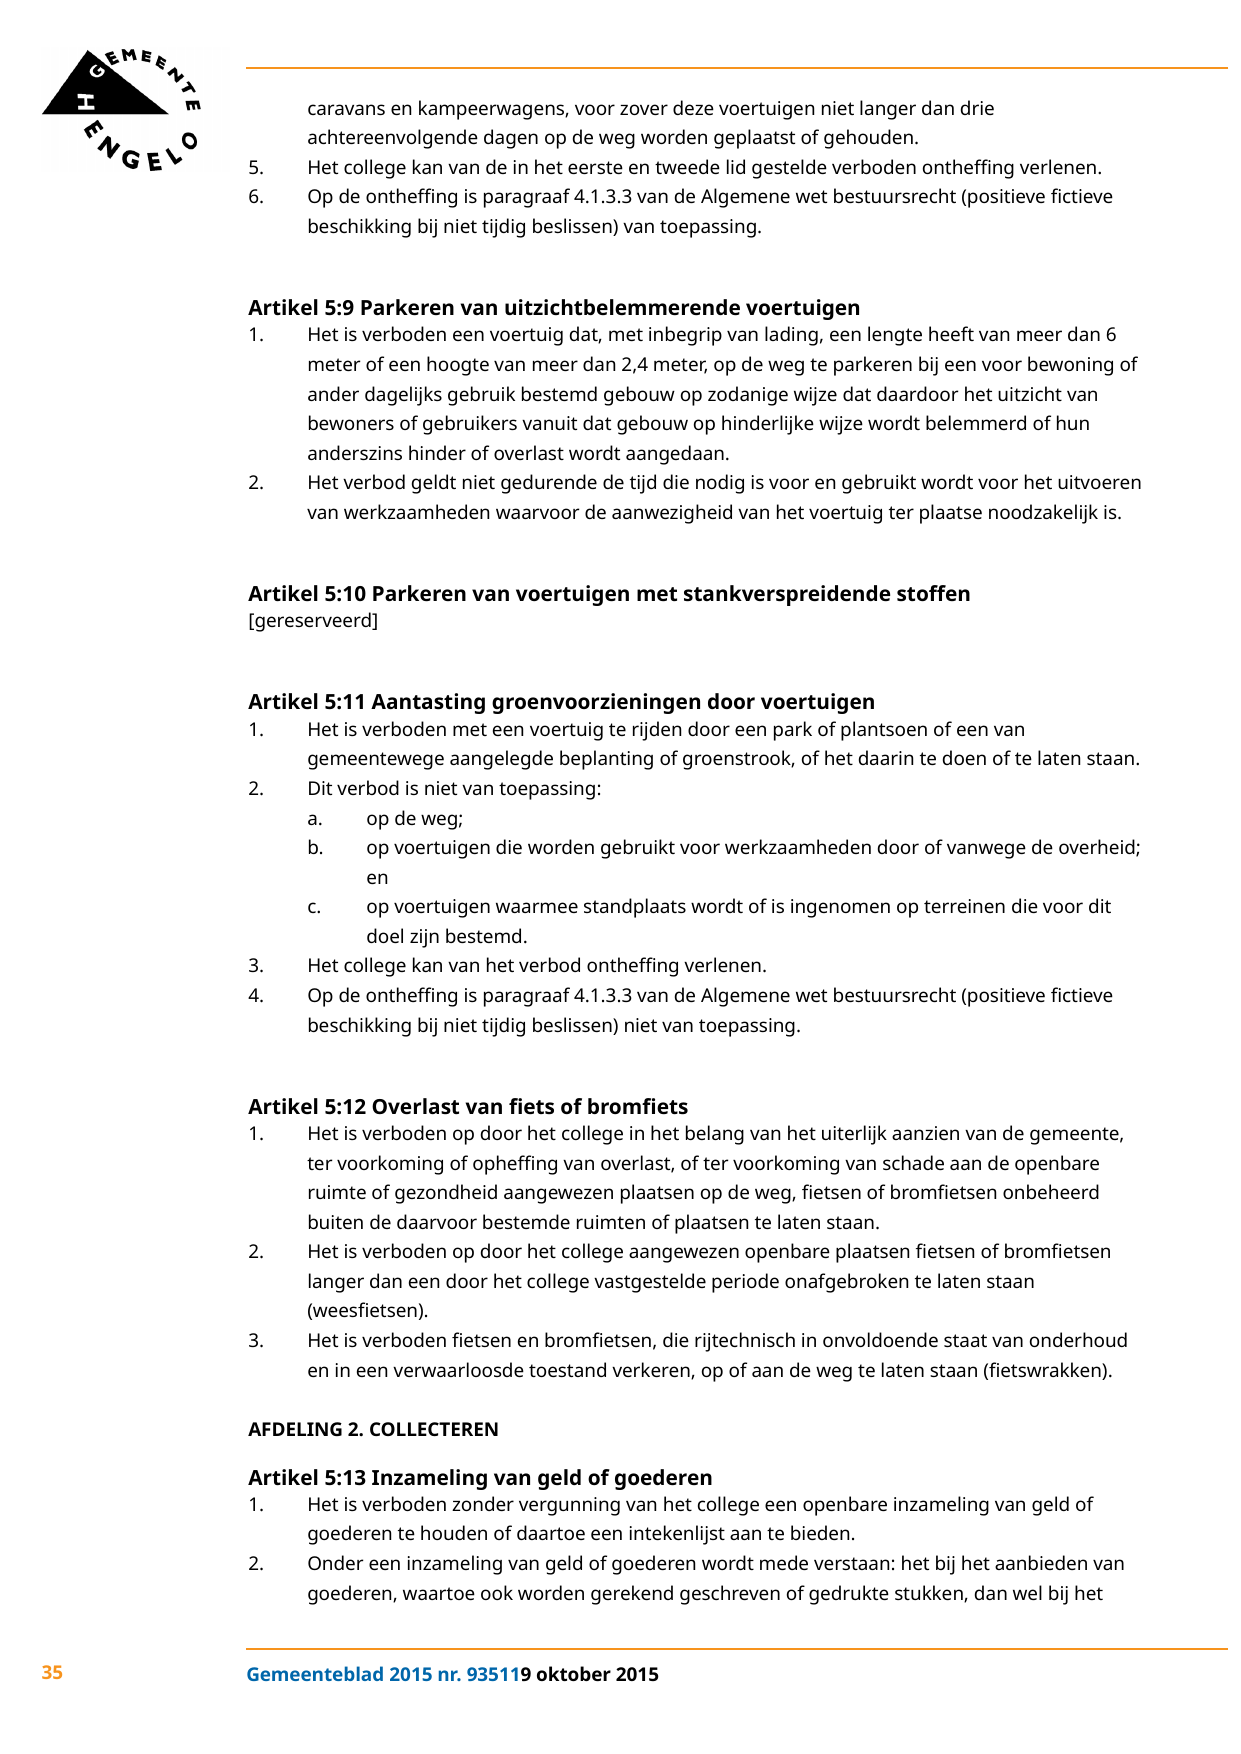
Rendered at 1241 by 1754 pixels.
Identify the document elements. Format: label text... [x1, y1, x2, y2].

list Het college kan van het verbod ontheffing verlenen. [248, 953, 1152, 978]
list Het is verboden op door het college in het belang van het uiterlijk aanzien van de gemeente, ter voorkoming of opheffing van overlast, of ter voorkoming van schade aan de openbare ruimte of gezondheid aangewezen plaatsen op de weg, fietsen of bromfietsen onbeheerd buiten de daarvoor bestemde ruimten of plaatsen te laten staan. [248, 1120, 1152, 1235]
list op voertuigen waarmee standplaats wordt of is ingenomen op terreinen die voor dit doel zijn bestemd. [307, 893, 1152, 949]
list caravans en kampeerwagens, voor zover deze voertuigen niet langer dan drie achtereenvolgende dagen op de weg worden geplaatst of gehouden. [248, 95, 1152, 150]
text Artikel 5:11 Aantasting groenvoorzieningen door voertuigen [248, 687, 1152, 716]
list op voertuigen die worden gebruikt voor werkzaamheden door of vanwege de overheid; en [307, 834, 1152, 889]
list op de weg; [307, 805, 1152, 830]
list Dit verbod is niet van toepassing: [248, 775, 1152, 801]
text AFDELING 2. COLLECTEREN [248, 1416, 1152, 1442]
text Artikel 5:10 Parkeren van voertuigen met stankverspreidende stoffen [248, 579, 1152, 607]
list Op de ontheffing is paragraaf 4.1.3.3 van de Algemene wet bestuursrecht (positieve fictieve beschikking bij niet tijdig beslissen) van toepassing. [248, 183, 1152, 239]
list Het is verboden zonder vergunning van het college een openbare inzameling van geld of goederen te houden of daartoe een intekenlijst aan te bieden. [248, 1491, 1152, 1546]
text Artikel 5:12 Overlast van fiets of bromfiets [248, 1092, 1152, 1120]
list Het is verboden met een voertuig te rijden door een park of plantsoen of een van gemeentewege aangelegde beplanting of groenstrook, of het daarin te doen of te laten staan. [248, 716, 1152, 771]
text Artikel 5:13 Inzameling van geld of goederen [248, 1463, 1152, 1491]
picture [41, 47, 231, 172]
list Op de ontheffing is paragraaf 4.1.3.3 van de Algemene wet bestuursrecht (positieve fictieve beschikking bij niet tijdig beslissen) niet van toepassing. [248, 982, 1152, 1037]
text [gereserveerd] [248, 607, 1152, 633]
list Het is verboden op door het college aangewezen openbare plaatsen fietsen of bromfietsen langer dan een door het college vastgestelde periode onafgebroken te laten staan (weesfietsen). [248, 1238, 1152, 1323]
list Het is verboden fietsen en bromfietsen, die rijtechnisch in onvoldoende staat van onderhoud en in een verwaarloosde toestand verkeren, op of aan de weg te laten staan (fietswrakken). [248, 1327, 1152, 1383]
list Het verbod geldt niet gedurende de tijd die nodig is voor en gebruikt wordt voor het uitvoeren van werkzaamheden waarvoor de aanwezigheid van het voertuig ter plaatse noodzakelijk is. [248, 469, 1152, 525]
list Het is verboden een voertuig dat, met inbegrip van lading, een lengte heeft van meer dan 6 meter of een hoogte van meer dan 2,4 meter, op de weg te parkeren bij een voor bewoning of ander dagelijks gebruik bestemd gebouw op zodanige wijze dat daardoor het uitzicht van bewoners of gebruikers vanuit dat gebouw op hinderlijke wijze wordt belemmerd of hun anderszins hinder of overlast wordt aangedaan. [248, 322, 1152, 466]
list Het college kan van de in het eerste en tweede lid gestelde verboden ontheffing verlenen. [248, 154, 1152, 180]
text Artikel 5:9 Parkeren van uitzichtbelemmerende voertuigen [248, 293, 1152, 322]
list Onder een inzameling van geld of goederen wordt mede verstaan: het bij het aanbieden van goederen, waartoe ook worden gerekend geschreven of gedrukte stukken, dan wel bij het [248, 1550, 1152, 1606]
